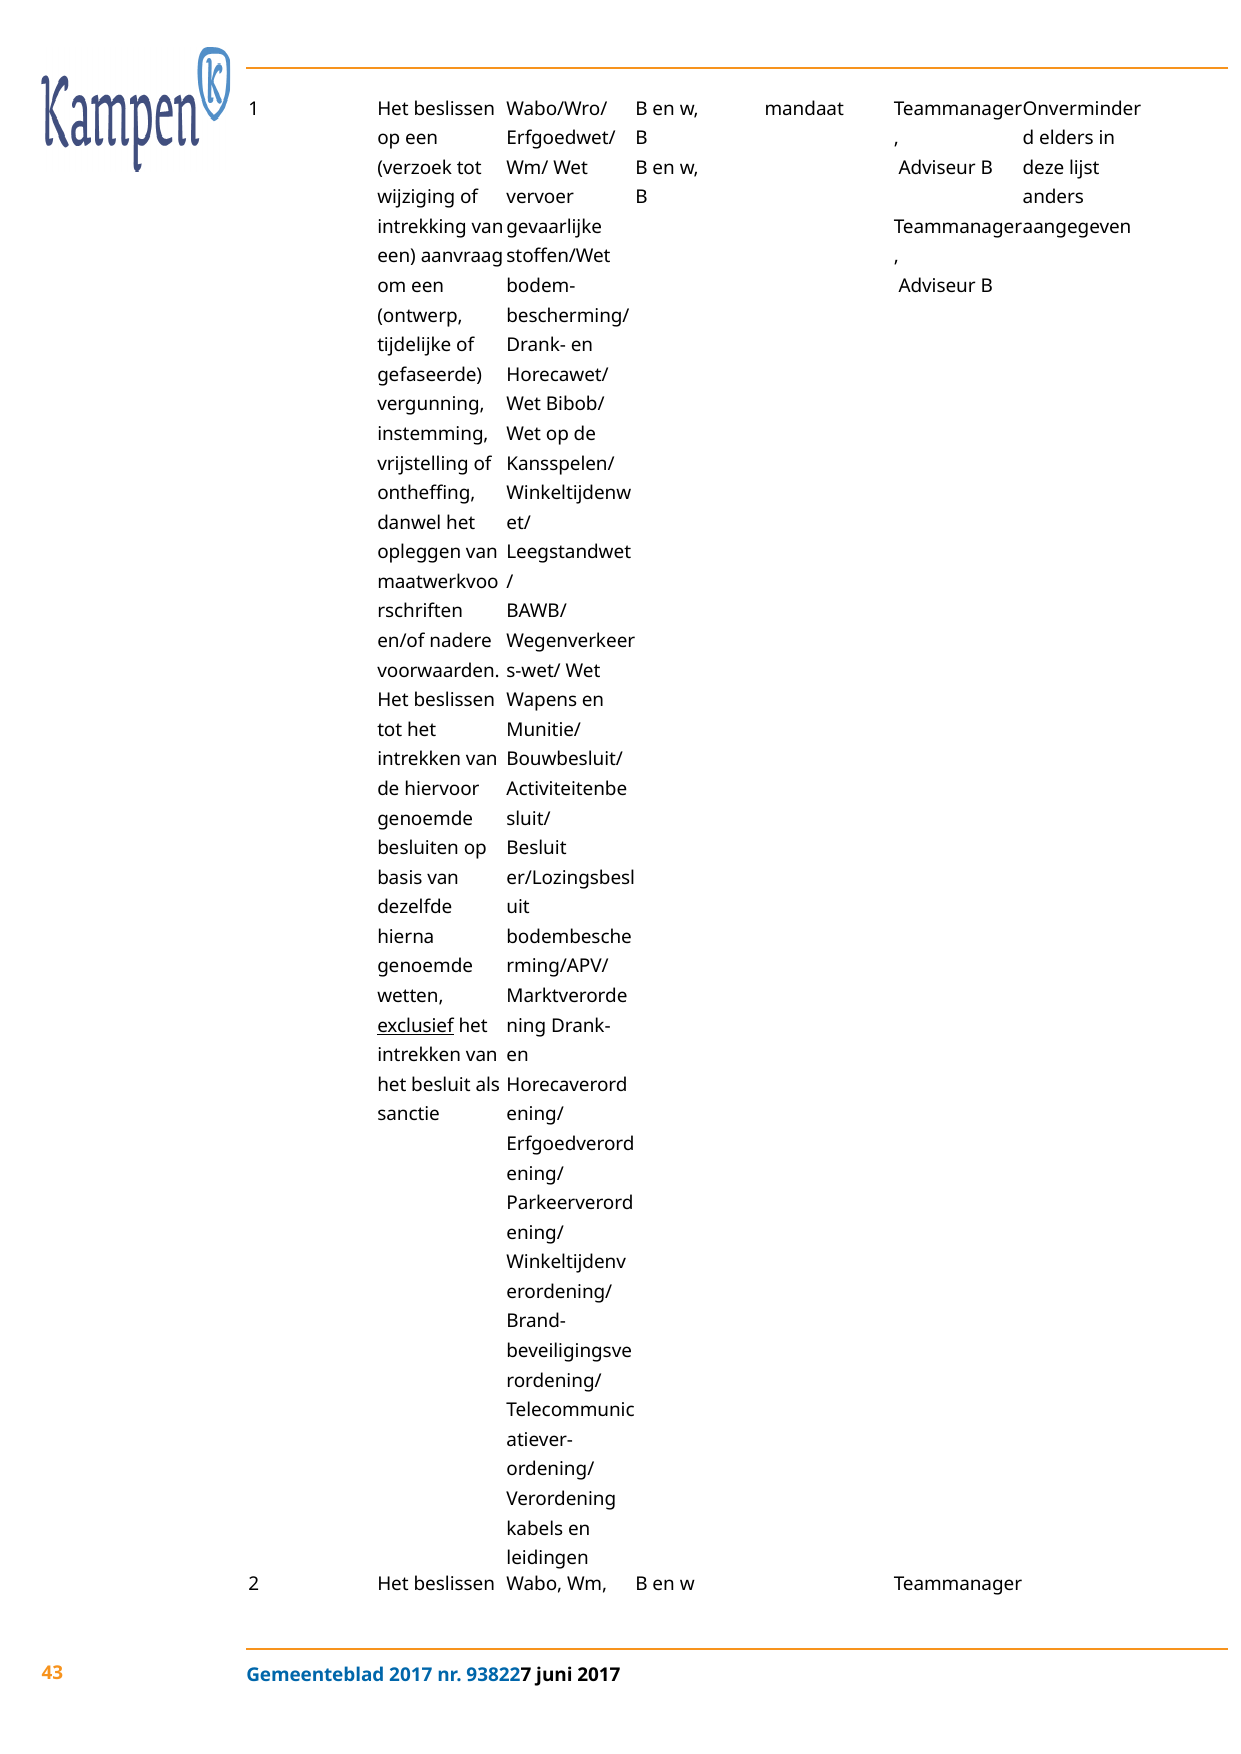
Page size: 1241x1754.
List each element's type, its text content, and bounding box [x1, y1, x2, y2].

table_cell [1023, 1570, 1152, 1596]
picture [41, 47, 231, 172]
table_cell Onverminderd elders in deze lijst anders aangegeven [1023, 95, 1152, 1570]
table_cell mandaat [764, 95, 893, 1570]
table_cell 1 [248, 95, 377, 1570]
table_cell Wabo, Wm, [506, 1570, 635, 1596]
table_cell Het beslissen [377, 1570, 506, 1596]
table_cell Het beslissen op een (verzoek tot wijziging of intrekking van een) aanvraag om een (ontwerp, tijdelijke of gefaseerde) vergunning, instemming, vrijstelling of ontheffing, danwel het opleggen van maatwerkvoorschriften en/of nadere voorwaarden. Het beslissen tot het intrekken van de hiervoor genoemde besluiten op basis van dezelfde hierna genoemde wetten, exclusief het intrekken van het besluit als sanctie [377, 95, 506, 1570]
table_cell Teammanager [894, 1570, 1022, 1596]
table_cell Teammanager, Adviseur B Teammanager, Adviseur B [894, 95, 1022, 1570]
table_cell Wabo/Wro/Erfgoedwet/ Wm/ Wet vervoer gevaarlijke stoffen/Wet bodem-bescherming/ Drank- en Horecawet/ Wet Bibob/ Wet op de Kansspelen/ Winkeltijdenwet/ Leegstandwet/ BAWB/Wegenverkeers-wet/ Wet Wapens en Munitie/ Bouwbesluit/ Activiteitenbesluit/ Besluit er/Lozingsbesluit bodembescherming/APV/ Marktverordening Drank- en Horecaverordening/ Erfgoedverordening/ Parkeerverordening/ Winkeltijdenverordening/ Brand-beveiligingsverordening/ Telecommunicatiever- ordening/Verordening kabels en leidingen [506, 95, 635, 1570]
table_cell B en w, B B en w, B [635, 95, 764, 1570]
table_cell 2 [248, 1570, 377, 1596]
table_cell B en w [635, 1570, 764, 1596]
table_cell [764, 1570, 893, 1596]
